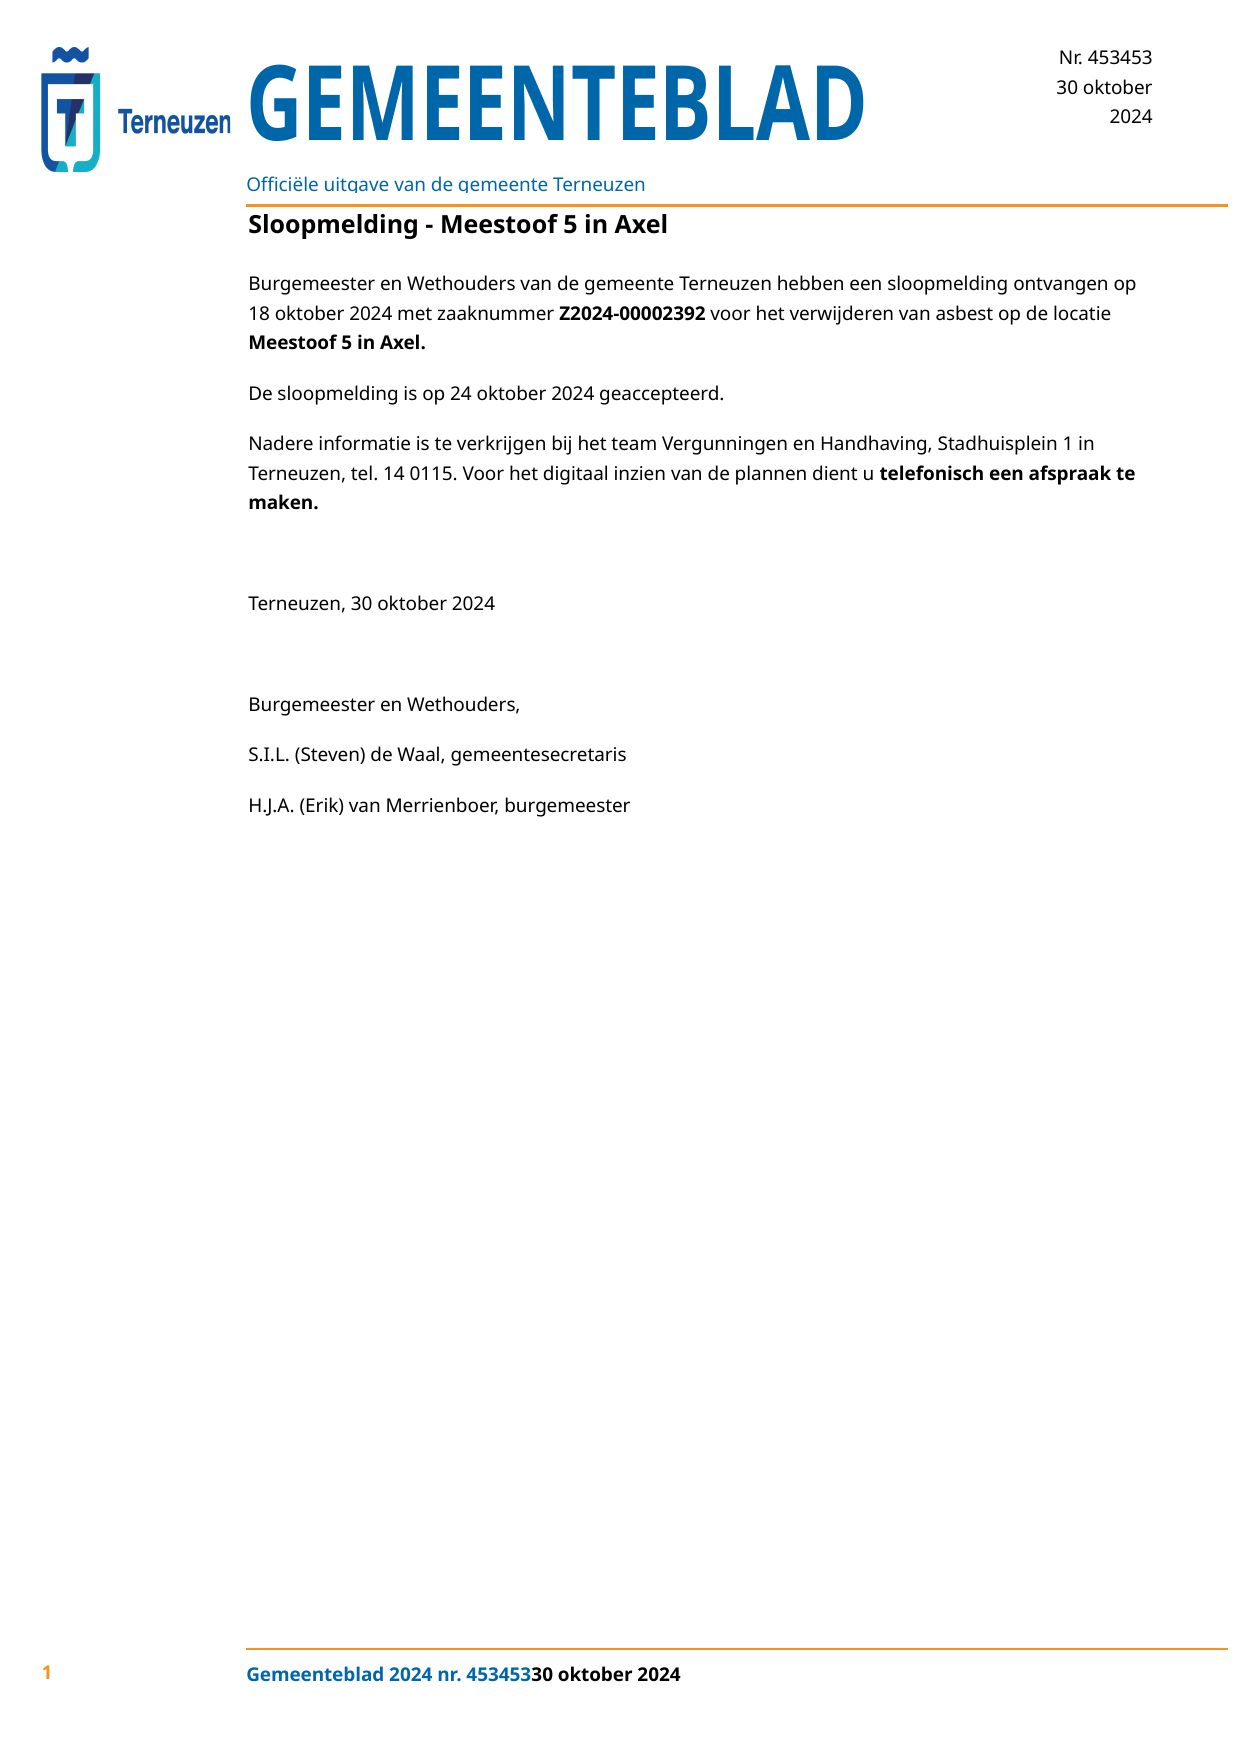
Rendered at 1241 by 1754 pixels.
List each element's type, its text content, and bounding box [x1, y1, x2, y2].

text Burgemeester en Wethouders van de gemeente Terneuzen hebben een sloopmelding ontvangen op 18 oktober 2024 met zaaknummer Z2024-00002392 voor het verwijderen van asbest op de locatie Meestoof 5 in Axel. [248, 270, 1152, 355]
picture [41, 47, 231, 172]
text De sloopmelding is op 24 oktober 2024 geaccepteerd. [248, 380, 1152, 406]
text Sloopmelding - Meestoof 5 in Axel [248, 207, 1152, 241]
text H.J.A. (Erik) van Merrienboer, burgemeester [248, 792, 1152, 818]
text S.I.L. (Steven) de Waal, gemeentesecretaris [248, 742, 1152, 767]
text Nadere informatie is te verkrijgen bij het team Vergunningen en Handhaving, Stadhuisplein 1 in Terneuzen, tel. 14 0115. Voor het digitaal inzien van de plannen dient u telefonisch een afspraak te maken. [248, 430, 1152, 515]
text Burgemeester en Wethouders, [248, 691, 1152, 717]
text Terneuzen, 30 oktober 2024 [248, 590, 1152, 616]
